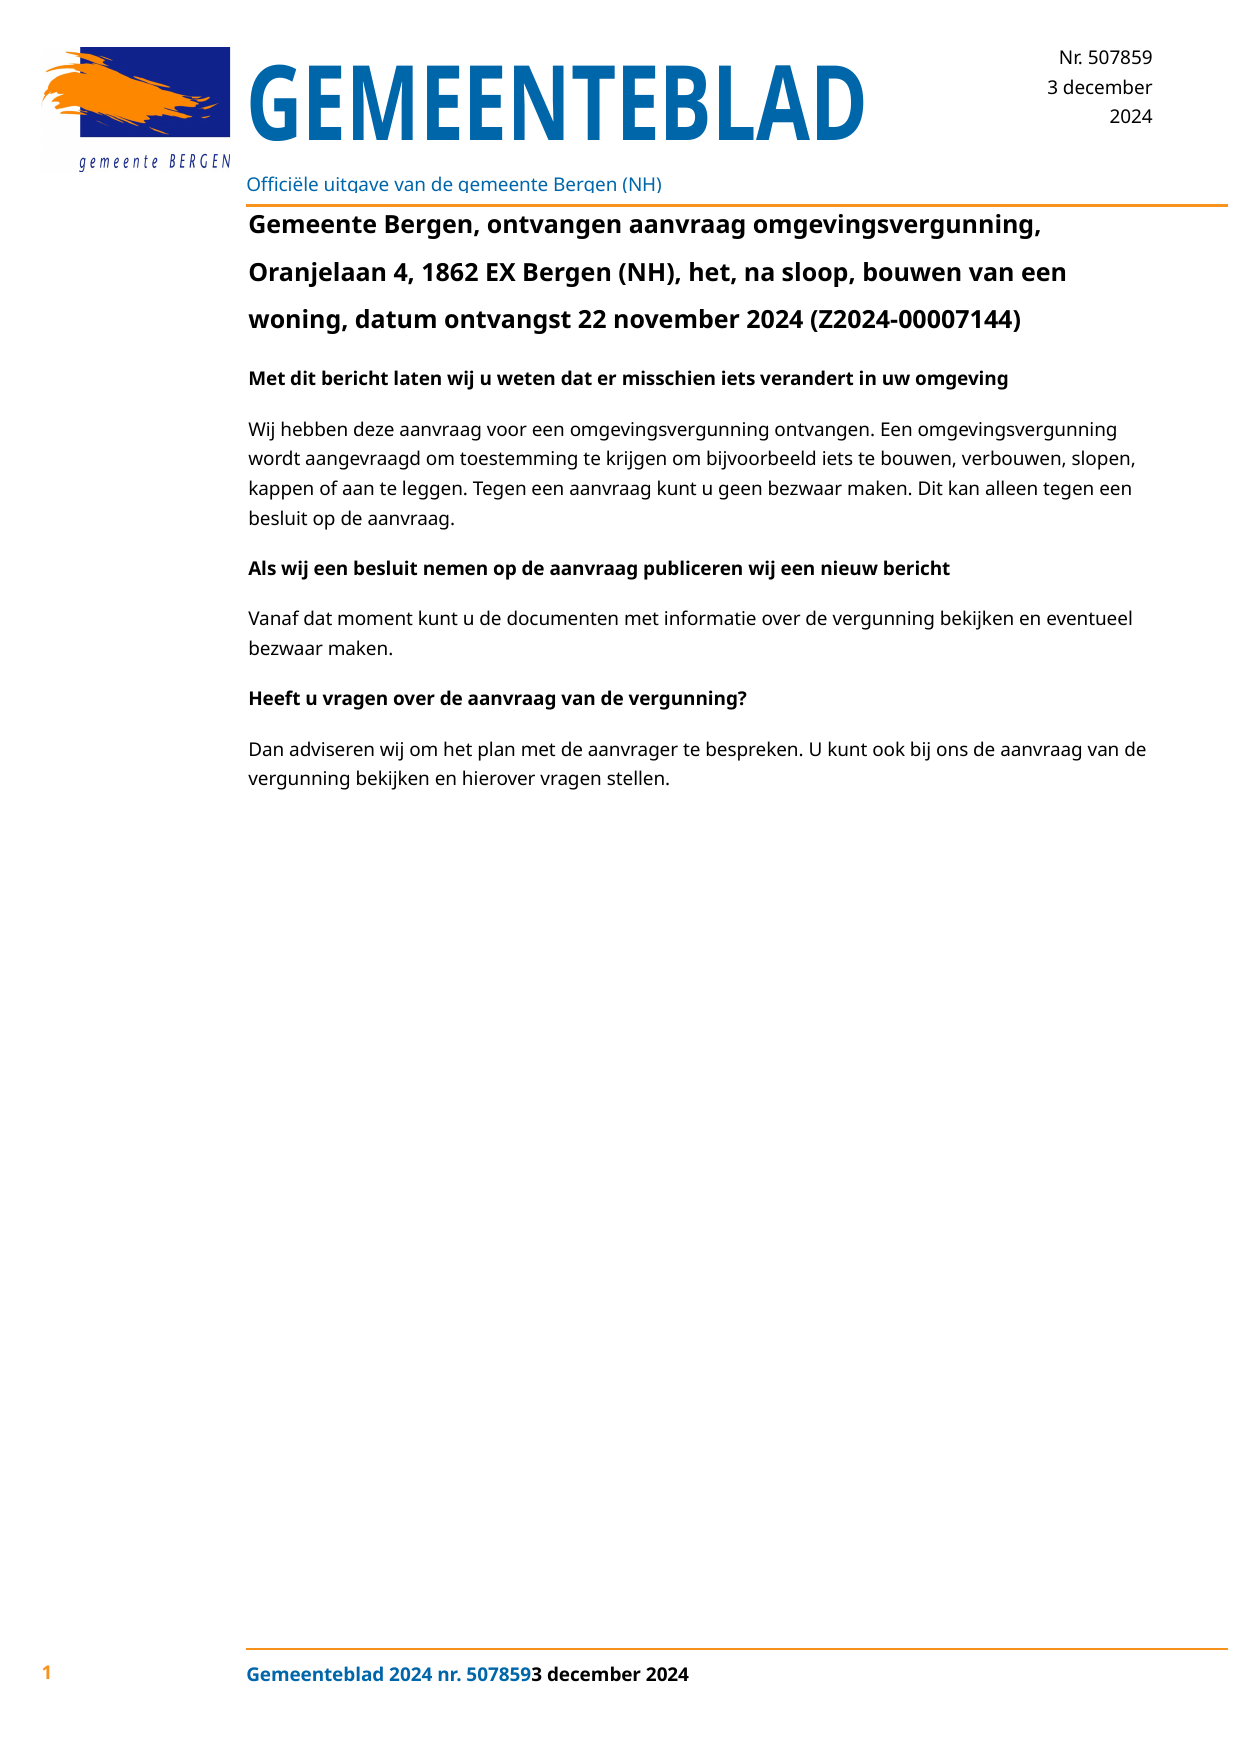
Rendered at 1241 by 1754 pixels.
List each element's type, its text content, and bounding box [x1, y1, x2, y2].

text Dan adviseren wij om het plan met de aanvrager te bespreken. U kunt ook bij ons de aanvraag van de vergunning bekijken en hierover vragen stellen. [248, 736, 1152, 791]
text Vanaf dat moment kunt u de documenten met informatie over de vergunning bekijken en eventueel bezwaar maken. [248, 606, 1152, 661]
text Gemeente Bergen, ontvangen aanvraag omgevingsvergunning, Oranjelaan 4, 1862 EX Bergen (NH), het, na sloop, bouwen van een woning, datum ontvangst 22 november 2024 (Z2024-00007144) [248, 207, 1152, 336]
picture [41, 47, 231, 172]
text Wij hebben deze aanvraag voor een omgevingsvergunning ontvangen. Een omgevingsvergunning wordt aangevraagd om toestemming te krijgen om bijvoorbeeld iets te bouwen, verbouwen, slopen, kappen of aan te leggen. Tegen een aanvraag kunt u geen bezwaar maken. Dit kan alleen tegen een besluit op de aanvraag. [248, 416, 1152, 530]
text Als wij een besluit nemen op de aanvraag publiceren wij een nieuw bericht [248, 555, 1152, 581]
text Met dit bericht laten wij u weten dat er misschien iets verandert in uw omgeving [248, 366, 1152, 391]
text Heeft u vragen over de aanvraag van de vergunning? [248, 686, 1152, 711]
